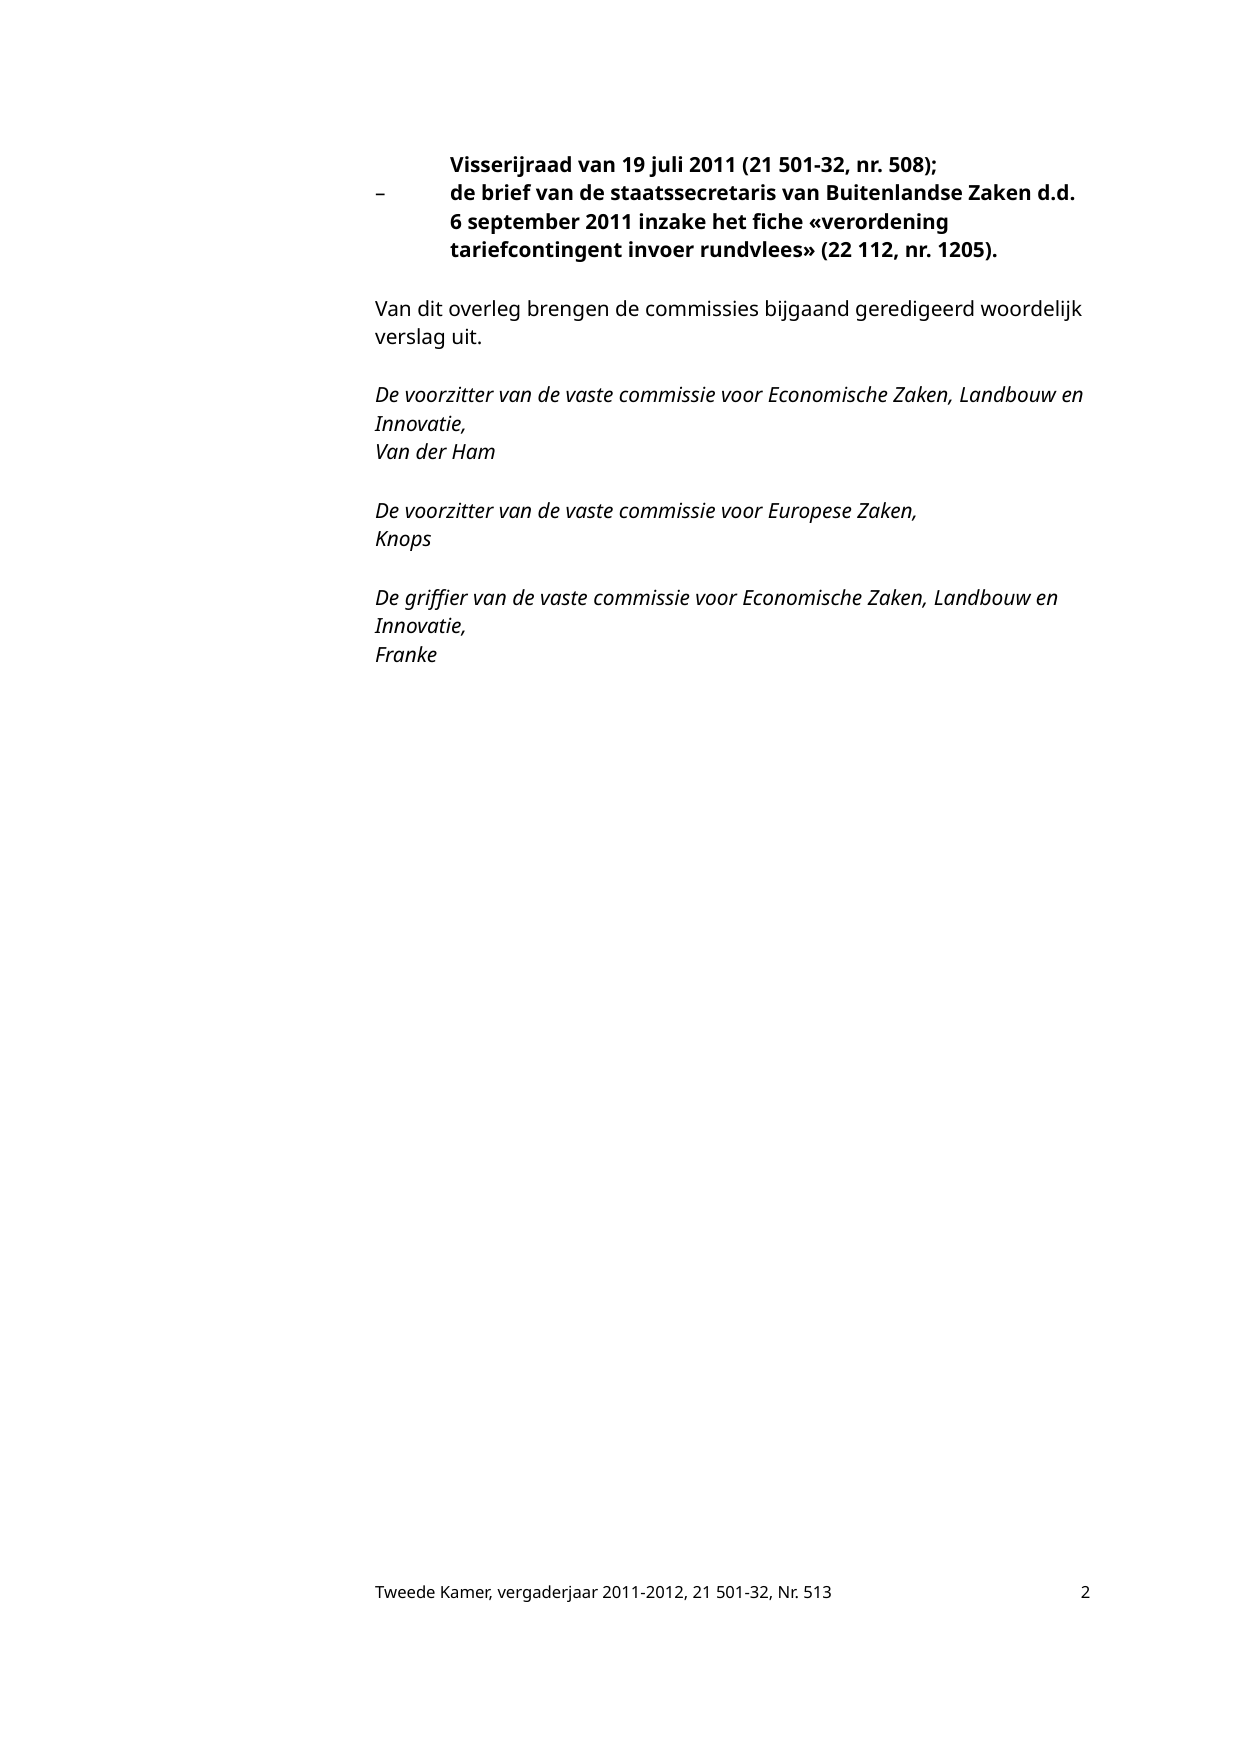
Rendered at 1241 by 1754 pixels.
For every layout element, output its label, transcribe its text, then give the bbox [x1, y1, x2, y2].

text Van dit overleg brengen de commissies bijgaand geredigeerd woordelijk verslag uit. [375, 294, 1090, 351]
text De voorzitter van de vaste commissie voor Europese Zaken, [375, 496, 1090, 524]
text Knops [375, 524, 1090, 553]
text Van der Ham [375, 437, 1090, 466]
text De voorzitter van de vaste commissie voor Economische Zaken, Landbouw en Innovatie, [375, 381, 1090, 437]
text De griffier van de vaste commissie voor Economische Zaken, Landbouw en Innovatie, [375, 583, 1090, 640]
list de brief van de staatssecretaris van Buitenlandse Zaken d.d. 6 september 2011 inzake het fiche «verordening tariefcontingent invoer rundvlees» (22 112, nr. 1205). [375, 178, 1090, 264]
text Franke [375, 640, 1090, 668]
list Visserijraad van 19 juli 2011 (21 501-32, nr. 508); [375, 150, 1090, 178]
